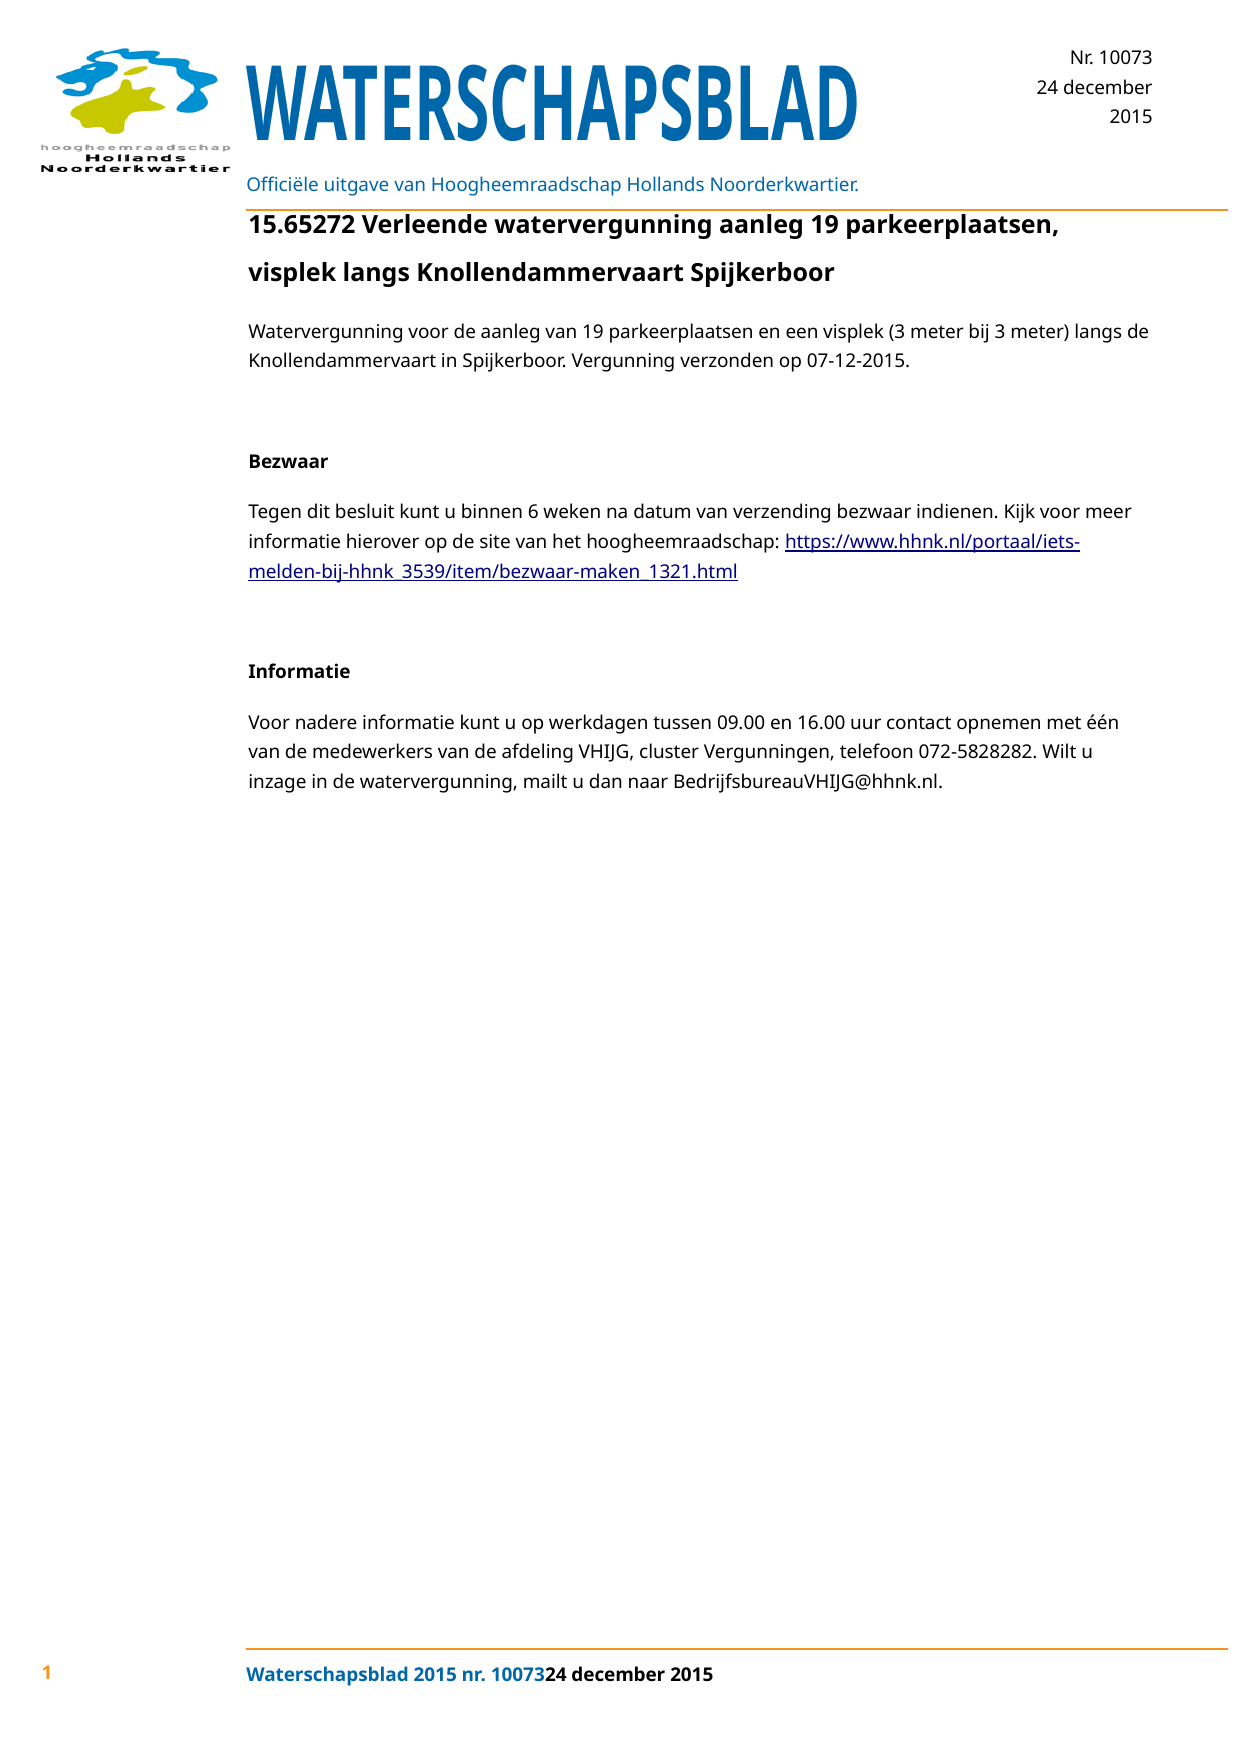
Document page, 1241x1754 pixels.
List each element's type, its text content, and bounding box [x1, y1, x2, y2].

text 15.65272 Verleende watervergunning aanleg 19 parkeerplaatsen, visplek langs Knollendammervaart Spijkerboor [248, 211, 1152, 288]
text Bezwaar [248, 448, 1152, 474]
text Voor nadere informatie kunt u op werkdagen tussen 09.00 en 16.00 uur contact opnemen met één van de medewerkers van de afdeling VHIJG, cluster Vergunningen, telefoon 072-5828282. Wilt u inzage in de watervergunning, mailt u dan naar BedrijfsbureauVHIJG@hhnk.nl. [248, 709, 1152, 794]
text Watervergunning voor de aanleg van 19 parkeerplaatsen en een visplek (3 meter bij 3 meter) langs de Knollendammervaart in Spijkerboor. Vergunning verzonden op 07-12-2015. [248, 318, 1152, 373]
text Informatie [248, 659, 1152, 684]
text Tegen dit besluit kunt u binnen 6 weken na datum van verzending bezwaar indienen. Kijk voor meer informatie hierover op de site van het hoogheemraadschap: https://www.hhnk.nl/portaal/iets-melden-bij-hhnk_3539/item/bezwaar-maken_1321.html [248, 499, 1152, 584]
picture [41, 47, 231, 172]
